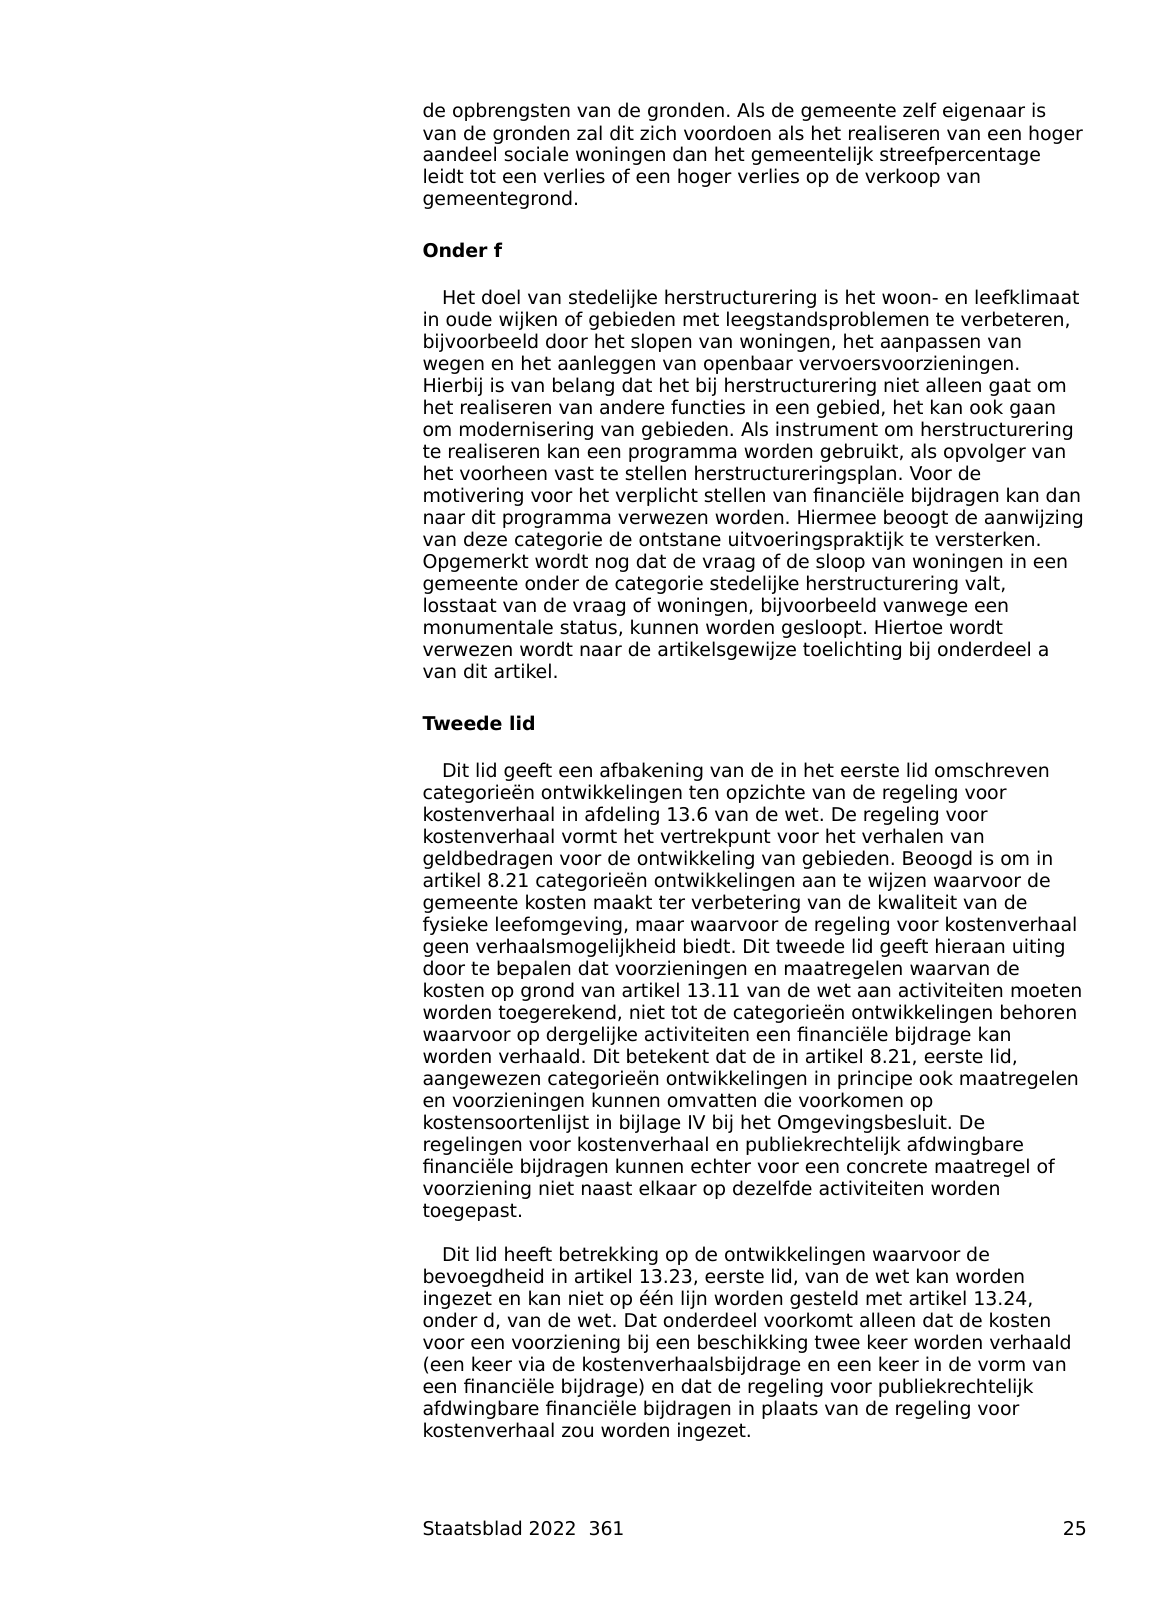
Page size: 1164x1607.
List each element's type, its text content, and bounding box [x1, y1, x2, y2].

subtitle Tweede lid [422, 713, 1087, 735]
subtitle Onder f [422, 240, 1087, 262]
text Dit lid heeft betrekking op de ontwikkelingen waarvoor de bevoegdheid in artikel 13.23, eerste lid, van de wet kan worden ingezet en kan niet op één lijn worden gesteld met artikel 13.24, onder d, van de wet. Dat onderdeel voorkomt alleen dat de kosten voor een voorziening bij een beschikking twee keer worden verhaald (een keer via de kostenverhaalsbijdrage en een keer in de vorm van een financiële bijdrage) en dat de regeling voor publiekrechtelijk afdwingbare financiële bijdragen in plaats van de regeling voor kostenverhaal zou worden ingezet. [422, 1244, 1087, 1441]
text Dit lid geeft een afbakening van de in het eerste lid omschreven categorieën ontwikkelingen ten opzichte van de regeling voor kostenverhaal in afdeling 13.6 van de wet. De regeling voor kostenverhaal vormt het vertrekpunt voor het verhalen van geldbedragen voor de ontwikkeling van gebieden. Beoogd is om in artikel 8.21 categorieën ontwikkelingen aan te wijzen waarvoor de gemeente kosten maakt ter verbetering van de kwaliteit van de fysieke leefomgeving, maar waarvoor de regeling voor kostenverhaal geen verhaalsmogelijkheid biedt. Dit tweede lid geeft hieraan uiting door te bepalen dat voorzieningen en maatregelen waarvan de kosten op grond van artikel 13.11 van de wet aan activiteiten moeten worden toegerekend, niet tot de categorieën ontwikkelingen behoren waarvoor op dergelijke activiteiten een financiële bijdrage kan worden verhaald. Dit betekent dat de in artikel 8.21, eerste lid, aangewezen categorieën ontwikkelingen in principe ook maatregelen en voorzieningen kunnen omvatten die voorkomen op kostensoortenlijst in bijlage IV bij het Omgevingsbesluit. De regelingen voor kostenverhaal en publiekrechtelijk afdwingbare financiële bijdragen kunnen echter voor een concrete maatregel of voorziening niet naast elkaar op dezelfde activiteiten worden toegepast. [422, 760, 1087, 1221]
text de opbrengsten van de gronden. Als de gemeente zelf eigenaar is van de gronden zal dit zich voordoen als het realiseren van een hoger aandeel sociale woningen dan het gemeentelijk streefpercentage leidt tot een verlies of een hoger verlies op de verkoop van gemeentegrond. [422, 100, 1087, 210]
text Het doel van stedelijke herstructurering is het woon- en leefklimaat in oude wijken of gebieden met leegstandsproblemen te verbeteren, bijvoorbeeld door het slopen van woningen, het aanpassen van wegen en het aanleggen van openbaar vervoersvoorzieningen. Hierbij is van belang dat het bij herstructurering niet alleen gaat om het realiseren van andere functies in een gebied, het kan ook gaan om modernisering van gebieden. Als instrument om herstructurering te realiseren kan een programma worden gebruikt, als opvolger van het voorheen vast te stellen herstructureringsplan. Voor de motivering voor het verplicht stellen van financiële bijdragen kan dan naar dit programma verwezen worden. Hiermee beoogt de aanwijzing van deze categorie de ontstane uitvoeringspraktijk te versterken. Opgemerkt wordt nog dat de vraag of de sloop van woningen in een gemeente onder de categorie stedelijke herstructurering valt, losstaat van de vraag of woningen, bijvoorbeeld vanwege een monumentale status, kunnen worden gesloopt. Hiertoe wordt verwezen wordt naar de artikelsgewijze toelichting bij onderdeel a van dit artikel. [422, 287, 1087, 683]
